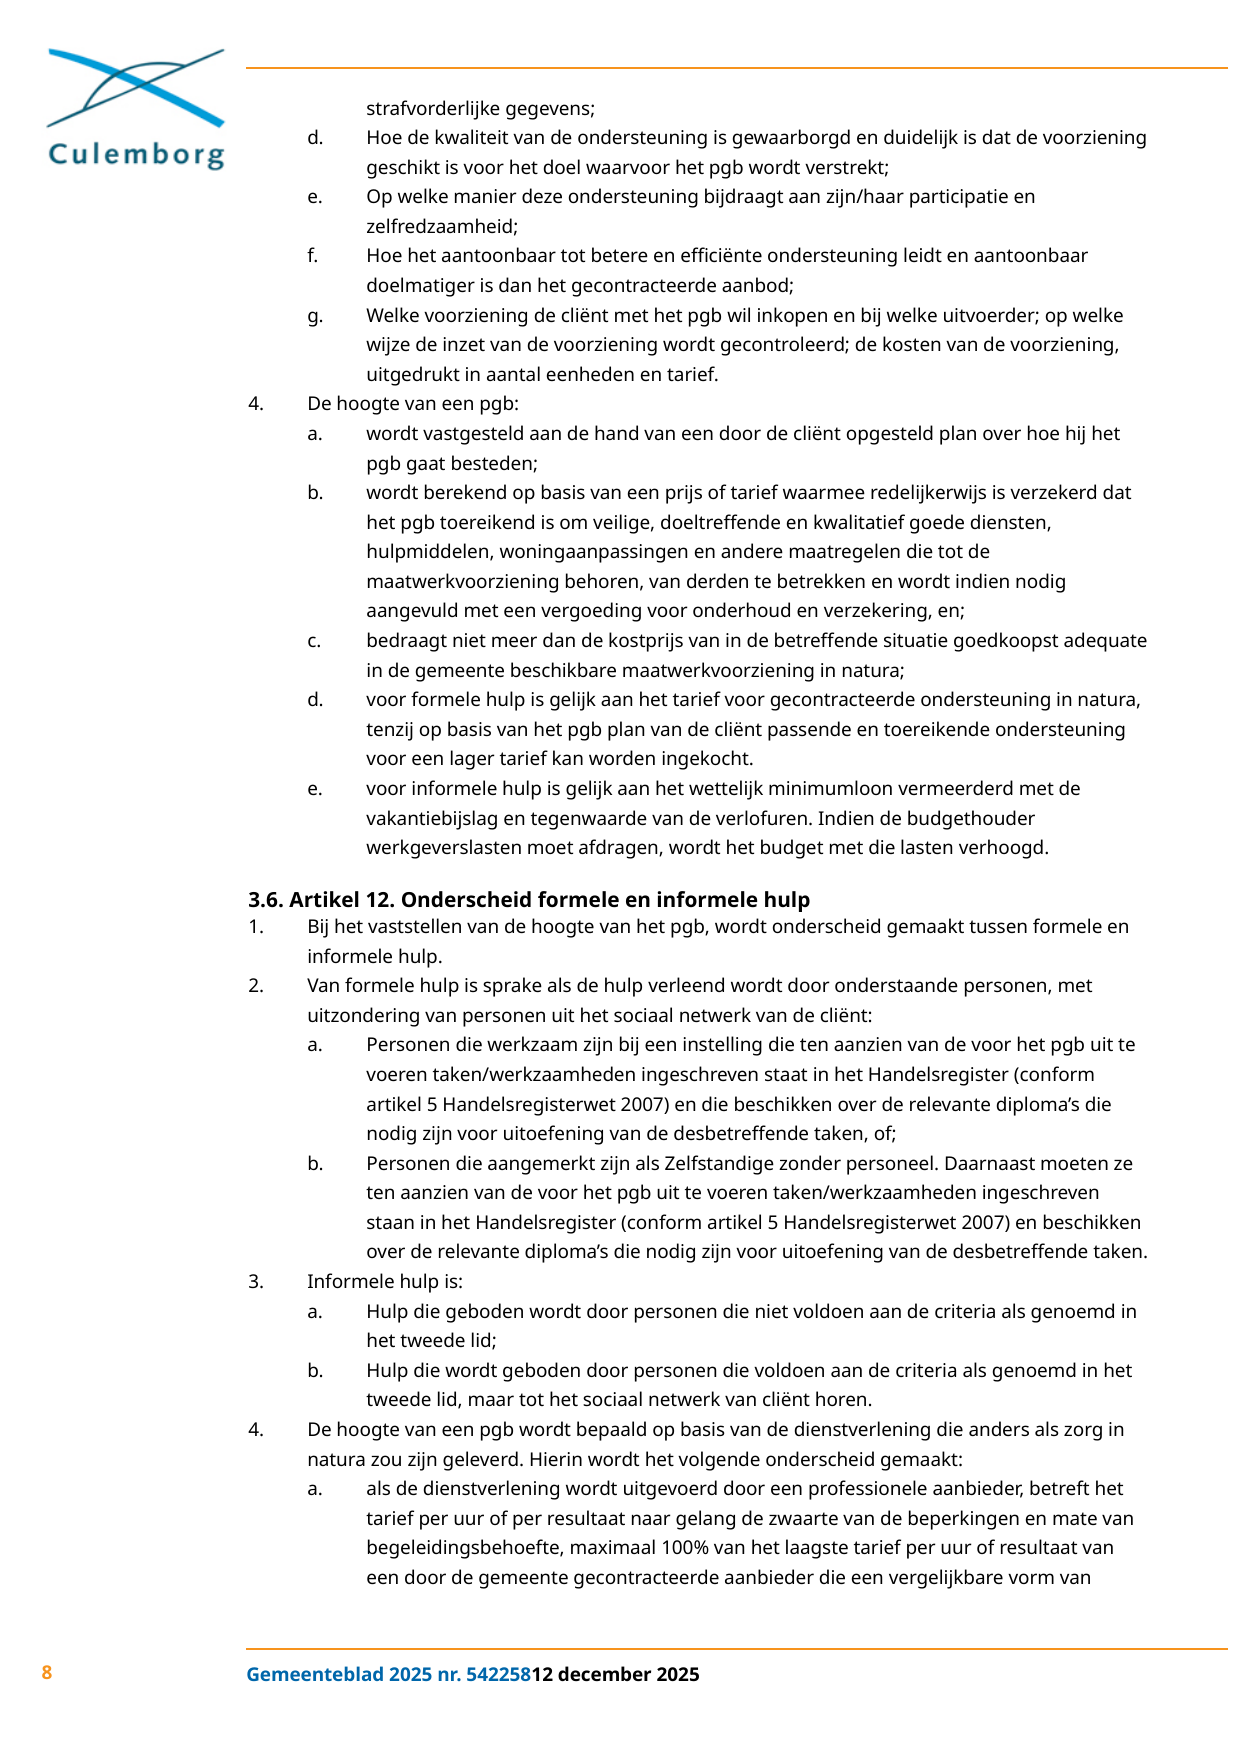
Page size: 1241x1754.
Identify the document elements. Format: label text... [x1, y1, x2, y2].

list De hoogte van een pgb wordt bepaald op basis van de dienstverlening die anders als zorg in natura zou zijn geleverd. Hierin wordt het volgende onderscheid gemaakt: [248, 1416, 1152, 1471]
list wordt berekend op basis van een prijs of tarief waarmee redelijkerwijs is verzekerd dat het pgb toereikend is om veilige, doeltreffende en kwalitatief goede diensten, hulpmiddelen, woningaanpassingen en andere maatregelen die tot de maatwerkvoorziening behoren, van derden te betrekken en wordt indien nodig aangevuld met een vergoeding voor onderhoud en verzekering, en; [307, 479, 1152, 623]
list Van formele hulp is sprake als de hulp verleend wordt door onderstaande personen, met uitzondering van personen uit het sociaal netwerk van de cliënt: [248, 972, 1152, 1028]
list De hoogte van een pgb: [248, 391, 1152, 416]
list Personen die werkzaam zijn bij een instelling die ten aanzien van de voor het pgb uit te voeren taken/werkzaamheden ingeschreven staat in het Handelsregister (conform artikel 5 Handelsregisterwet 2007) en die beschikken over de relevante diploma’s die nodig zijn voor uitoefening van de desbetreffende taken, of; [307, 1032, 1152, 1146]
list Op welke manier deze ondersteuning bijdraagt aan zijn/haar participatie en zelfredzaamheid; [307, 183, 1152, 239]
list wordt vastgesteld aan de hand van een door de cliënt opgesteld plan over hoe hij het pgb gaat besteden; [307, 420, 1152, 476]
list Hulp die wordt geboden door personen die voldoen aan de criteria als genoemd in het tweede lid, maar tot het sociaal netwerk van cliënt horen. [307, 1357, 1152, 1412]
list voor formele hulp is gelijk aan het tarief voor gecontracteerde ondersteuning in natura, tenzij op basis van het pgb plan van de cliënt passende en toereikende ondersteuning voor een lager tarief kan worden ingekocht. [307, 686, 1152, 771]
list Informele hulp is: [248, 1268, 1152, 1294]
list bedraagt niet meer dan de kostprijs van in de betreffende situatie goedkoopst adequate in de gemeente beschikbare maatwerkvoorziening in natura; [307, 627, 1152, 683]
list Hoe het aantoonbaar tot betere en efficiënte ondersteuning leidt en aantoonbaar doelmatiger is dan het gecontracteerde aanbod; [307, 243, 1152, 298]
text 3.6. Artikel 12. Onderscheid formele en informele hulp [248, 885, 1152, 913]
list Welke voorziening de cliënt met het pgb wil inkopen en bij welke uitvoerder; op welke wijze de inzet van de voorziening wordt gecontroleerd; de kosten van de voorziening, uitgedrukt in aantal eenheden en tarief. [307, 302, 1152, 387]
list Personen die aangemerkt zijn als Zelfstandige zonder personeel. Daarnaast moeten ze ten aanzien van de voor het pgb uit te voeren taken/werkzaamheden ingeschreven staan in het Handelsregister (conform artikel 5 Handelsregisterwet 2007) en beschikken over de relevante diploma’s die nodig zijn voor uitoefening van de desbetreffende taken. [307, 1150, 1152, 1264]
list Hulp die geboden wordt door personen die niet voldoen aan de criteria als genoemd in het tweede lid; [307, 1298, 1152, 1353]
list als de dienstverlening wordt uitgevoerd door een professionele aanbieder, betreft het tarief per uur of per resultaat naar gelang de zwaarte van de beperkingen en mate van begeleidingsbehoefte, maximaal 100% van het laagste tarief per uur of resultaat van een door de gemeente gecontracteerde aanbieder die een vergelijkbare vorm van [307, 1475, 1152, 1590]
list strafvorderlijke gegevens; [307, 95, 1152, 121]
list voor informele hulp is gelijk aan het wettelijk minimumloon vermeerderd met de vakantiebijslag en tegenwaarde van de verlofuren. Indien de budgethouder werkgeverslasten moet afdragen, wordt het budget met die lasten verhoogd. [307, 775, 1152, 860]
list Bij het vaststellen van de hoogte van het pgb, wordt onderscheid gemaakt tussen formele en informele hulp. [248, 913, 1152, 968]
picture [41, 47, 231, 172]
list Hoe de kwaliteit van de ondersteuning is gewaarborgd en duidelijk is dat de voorziening geschikt is voor het doel waarvoor het pgb wordt verstrekt; [307, 124, 1152, 180]
